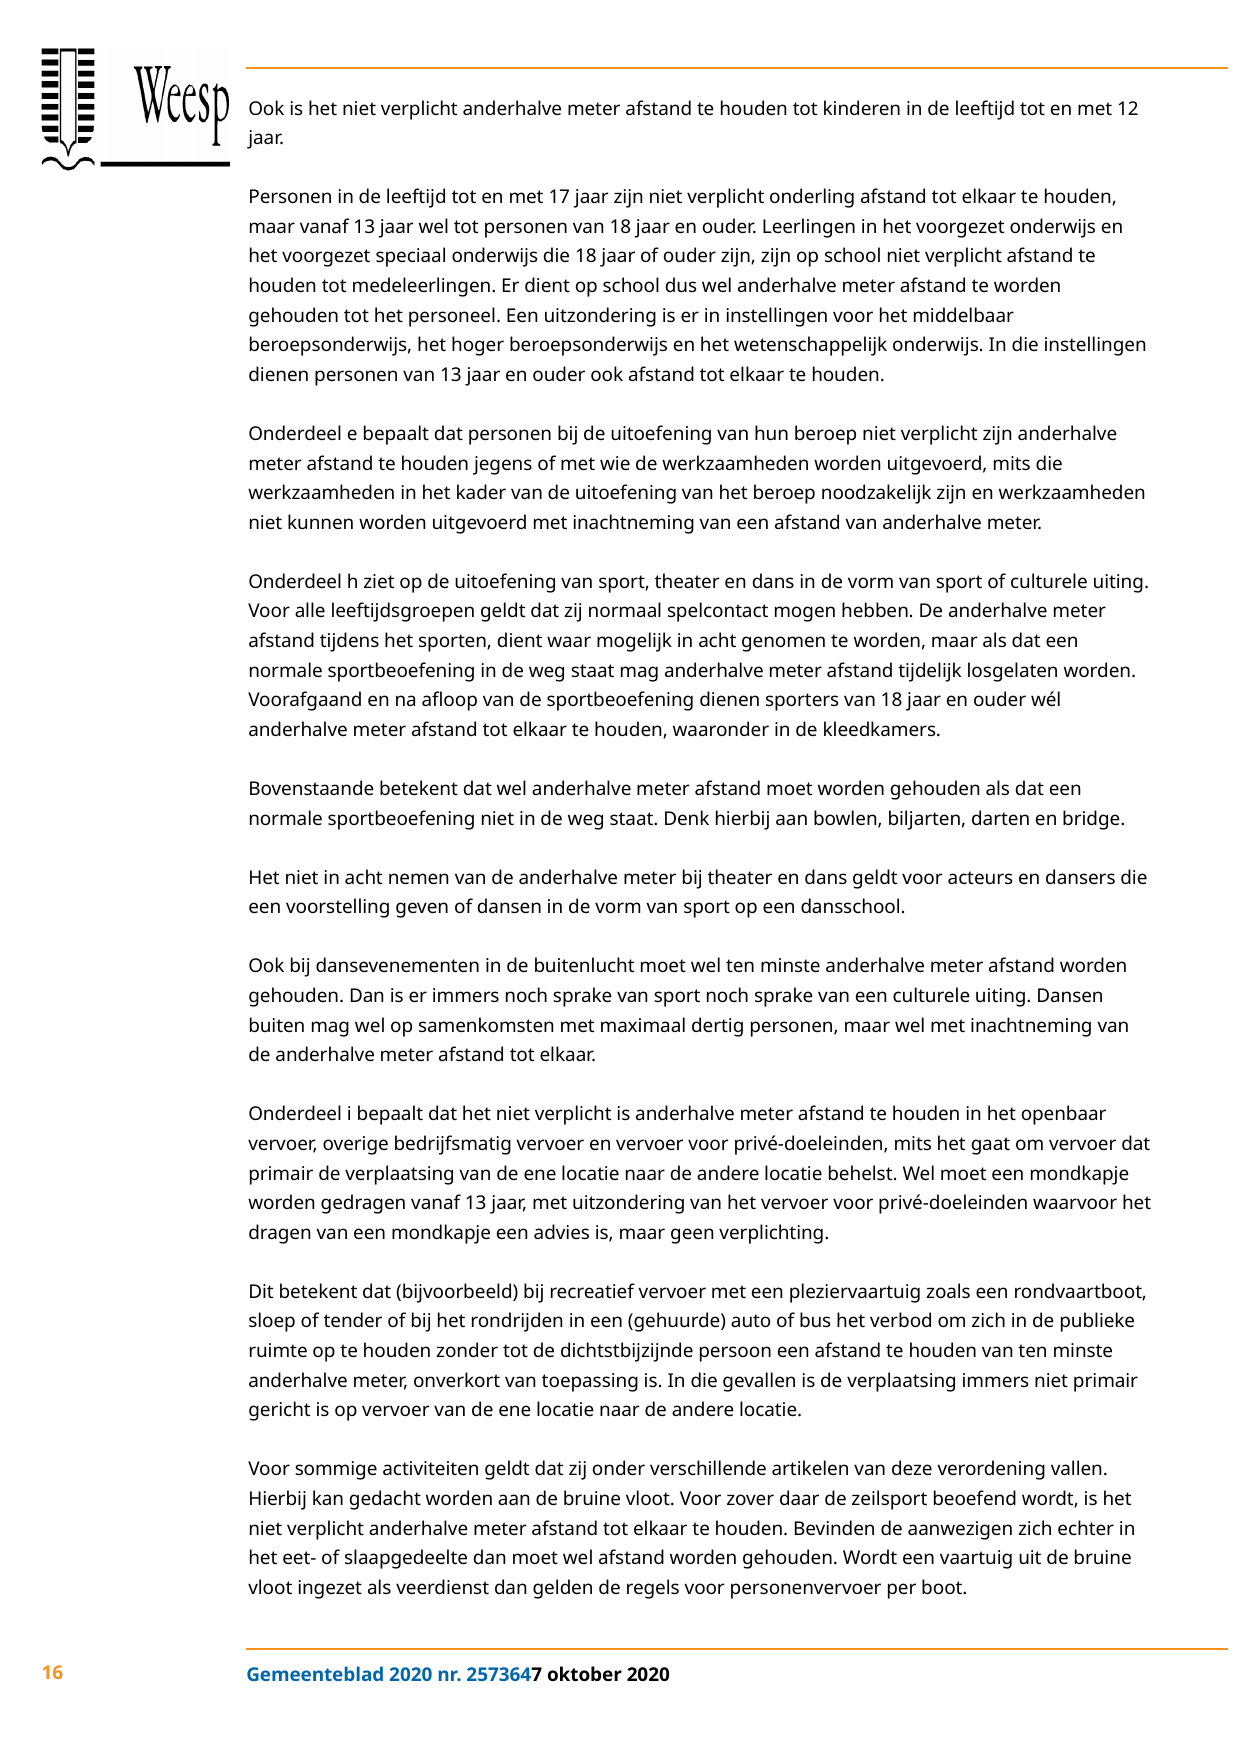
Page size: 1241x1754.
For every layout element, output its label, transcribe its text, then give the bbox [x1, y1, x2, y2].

text Onderdeel h ziet op de uitoefening van sport, theater en dans in de vorm van sport of culturele uiting. Voor alle leeftijdsgroepen geldt dat zij normaal spelcontact mogen hebben. De anderhalve meter afstand tijdens het sporten, dient waar mogelijk in acht genomen te worden, maar als dat een normale sportbeoefening in de weg staat mag anderhalve meter afstand tijdelijk losgelaten worden. Voorafgaand en na afloop van de sportbeoefening dienen sporters van 18 jaar en ouder wél anderhalve meter afstand tot elkaar te houden, waaronder in de kleedkamers. [248, 568, 1152, 742]
text Voor sommige activiteiten geldt dat zij onder verschillende artikelen van deze verordening vallen. Hierbij kan gedacht worden aan de bruine vloot. Voor zover daar de zeilsport beoefend wordt, is het niet verplicht anderhalve meter afstand tot elkaar te houden. Bevinden de aanwezigen zich echter in het eet- of slaapgedeelte dan moet wel afstand worden gehouden. Wordt een vaartuig uit de bruine vloot ingezet als veerdienst dan gelden de regels voor personenvervoer per boot. [248, 1456, 1152, 1600]
text Ook is het niet verplicht anderhalve meter afstand te houden tot kinderen in de leeftijd tot en met 12 jaar. [248, 95, 1152, 150]
text Ook bij dansevenementen in de buitenlucht moet wel ten minste anderhalve meter afstand worden gehouden. Dan is er immers noch sprake van sport noch sprake van een culturele uiting. Dansen buiten mag wel op samenkomsten met maximaal dertig personen, maar wel met inachtneming van de anderhalve meter afstand tot elkaar. [248, 953, 1152, 1067]
text Personen in de leeftijd tot en met 17 jaar zijn niet verplicht onderling afstand tot elkaar te houden, maar vanaf 13 jaar wel tot personen van 18 jaar en ouder. Leerlingen in het voorgezet onderwijs en het voorgezet speciaal onderwijs die 18 jaar of ouder zijn, zijn op school niet verplicht afstand te houden tot medeleerlingen. Er dient op school dus wel anderhalve meter afstand te worden gehouden tot het personeel. Een uitzondering is er in instellingen voor het middelbaar beroepsonderwijs, het hoger beroepsonderwijs en het wetenschappelijk onderwijs. In die instellingen dienen personen van 13 jaar en ouder ook afstand tot elkaar te houden. [248, 183, 1152, 387]
text Bovenstaande betekent dat wel anderhalve meter afstand moet worden gehouden als dat een normale sportbeoefening niet in de weg staat. Denk hierbij aan bowlen, biljarten, darten en bridge. [248, 775, 1152, 831]
text Onderdeel i bepaalt dat het niet verplicht is anderhalve meter afstand te houden in het openbaar vervoer, overige bedrijfsmatig vervoer en vervoer voor privé-doeleinden, mits het gaat om vervoer dat primair de verplaatsing van de ene locatie naar de andere locatie behelst. Wel moet een mondkapje worden gedragen vanaf 13 jaar, met uitzondering van het vervoer voor privé-doeleinden waarvoor het dragen van een mondkapje een advies is, maar geen verplichting. [248, 1101, 1152, 1245]
text Dit betekent dat (bijvoorbeeld) bij recreatief vervoer met een pleziervaartuig zoals een rondvaartboot, sloep of tender of bij het rondrijden in een (gehuurde) auto of bus het verbod om zich in de publieke ruimte op te houden zonder tot de dichtstbijzijnde persoon een afstand te houden van ten minste anderhalve meter, onverkort van toepassing is. In die gevallen is de verplaatsing immers niet primair gericht is op vervoer van de ene locatie naar de andere locatie. [248, 1278, 1152, 1422]
text Onderdeel e bepaalt dat personen bij de uitoefening van hun beroep niet verplicht zijn anderhalve meter afstand te houden jegens of met wie de werkzaamheden worden uitgevoerd, mits die werkzaamheden in het kader van de uitoefening van het beroep noodzakelijk zijn en werkzaamheden niet kunnen worden uitgevoerd met inachtneming van een afstand van anderhalve meter. [248, 420, 1152, 535]
picture [41, 47, 231, 172]
text Het niet in acht nemen van de anderhalve meter bij theater en dans geldt voor acteurs en dansers die een voorstelling geven of dansen in de vorm van sport op een dansschool. [248, 864, 1152, 919]
